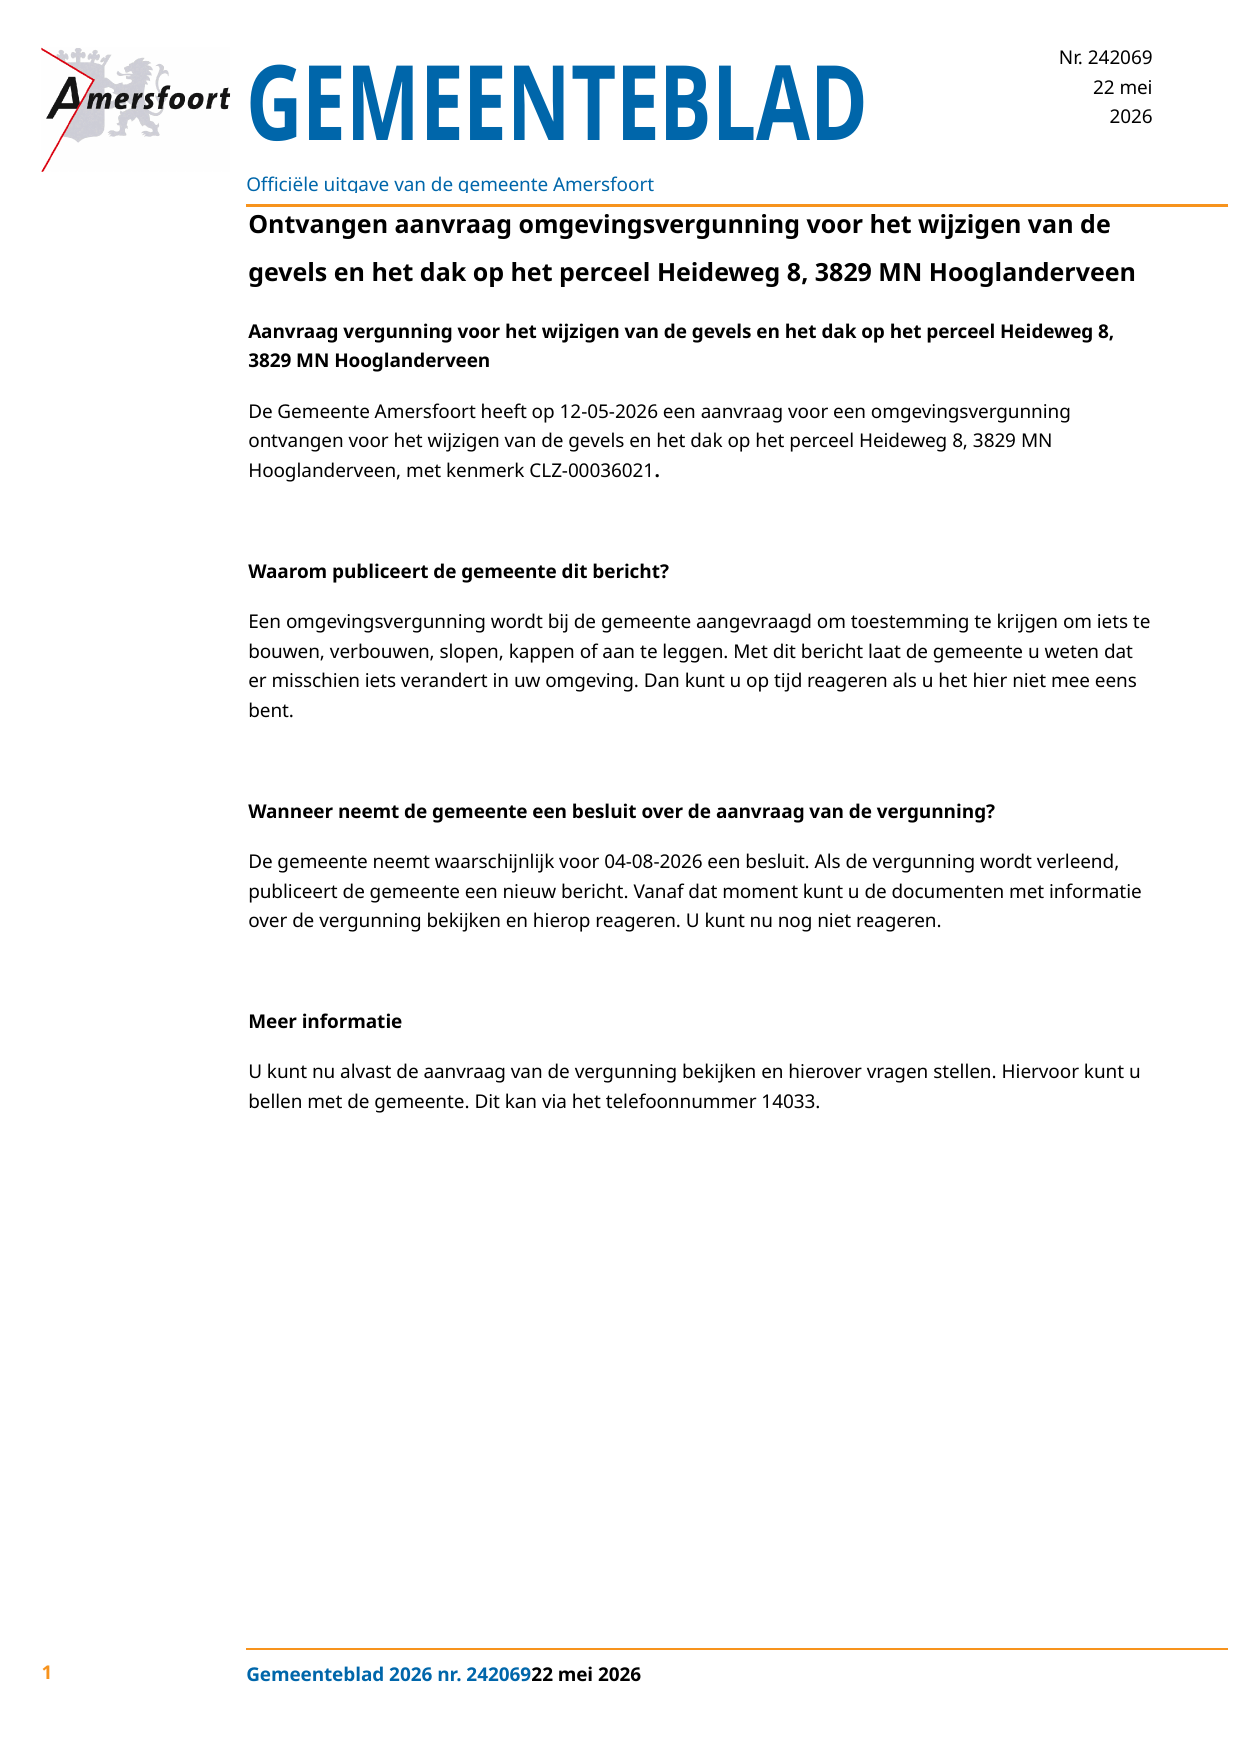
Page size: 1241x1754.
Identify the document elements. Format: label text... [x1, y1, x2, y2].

picture [41, 47, 231, 172]
text Wanneer neemt de gemeente een besluit over de aanvraag van de vergunning? [248, 798, 1152, 824]
text Een omgevingsvergunning wordt bij de gemeente aangevraagd om toestemming te krijgen om iets te bouwen, verbouwen, slopen, kappen of aan te leggen. Met dit bericht laat de gemeente u weten dat er misschien iets verandert in uw omgeving. Dan kunt u op tijd reageren als u het hier niet mee eens bent. [248, 608, 1152, 723]
text De gemeente neemt waarschijnlijk voor 04-08-2026 een besluit. Als de vergunning wordt verleend, publiceert de gemeente een nieuw bericht. Vanaf dat moment kunt u de documenten met informatie over de vergunning bekijken en hierop reageren. U kunt nu nog niet reageren. [248, 848, 1152, 933]
text De Gemeente Amersfoort heeft op 12-05-2026 een aanvraag voor een omgevingsvergunning ontvangen voor het wijzigen van de gevels en het dak op het perceel Heideweg 8, 3829 MN Hooglanderveen, met kenmerk CLZ-00036021. [248, 398, 1152, 483]
text Waarom publiceert de gemeente dit bericht? [248, 558, 1152, 584]
text Ontvangen aanvraag omgevingsvergunning voor het wijzigen van de gevels en het dak op het perceel Heideweg 8, 3829 MN Hooglanderveen [248, 207, 1152, 288]
text Aanvraag vergunning voor het wijzigen van de gevels en het dak op het perceel Heideweg 8, 3829 MN Hooglanderveen [248, 318, 1152, 373]
text U kunt nu alvast de aanvraag van de vergunning bekijken en hierover vragen stellen. Hiervoor kunt u bellen met de gemeente. Dit kan via het telefoonnummer 14033. [248, 1059, 1152, 1114]
text Meer informatie [248, 1008, 1152, 1034]
